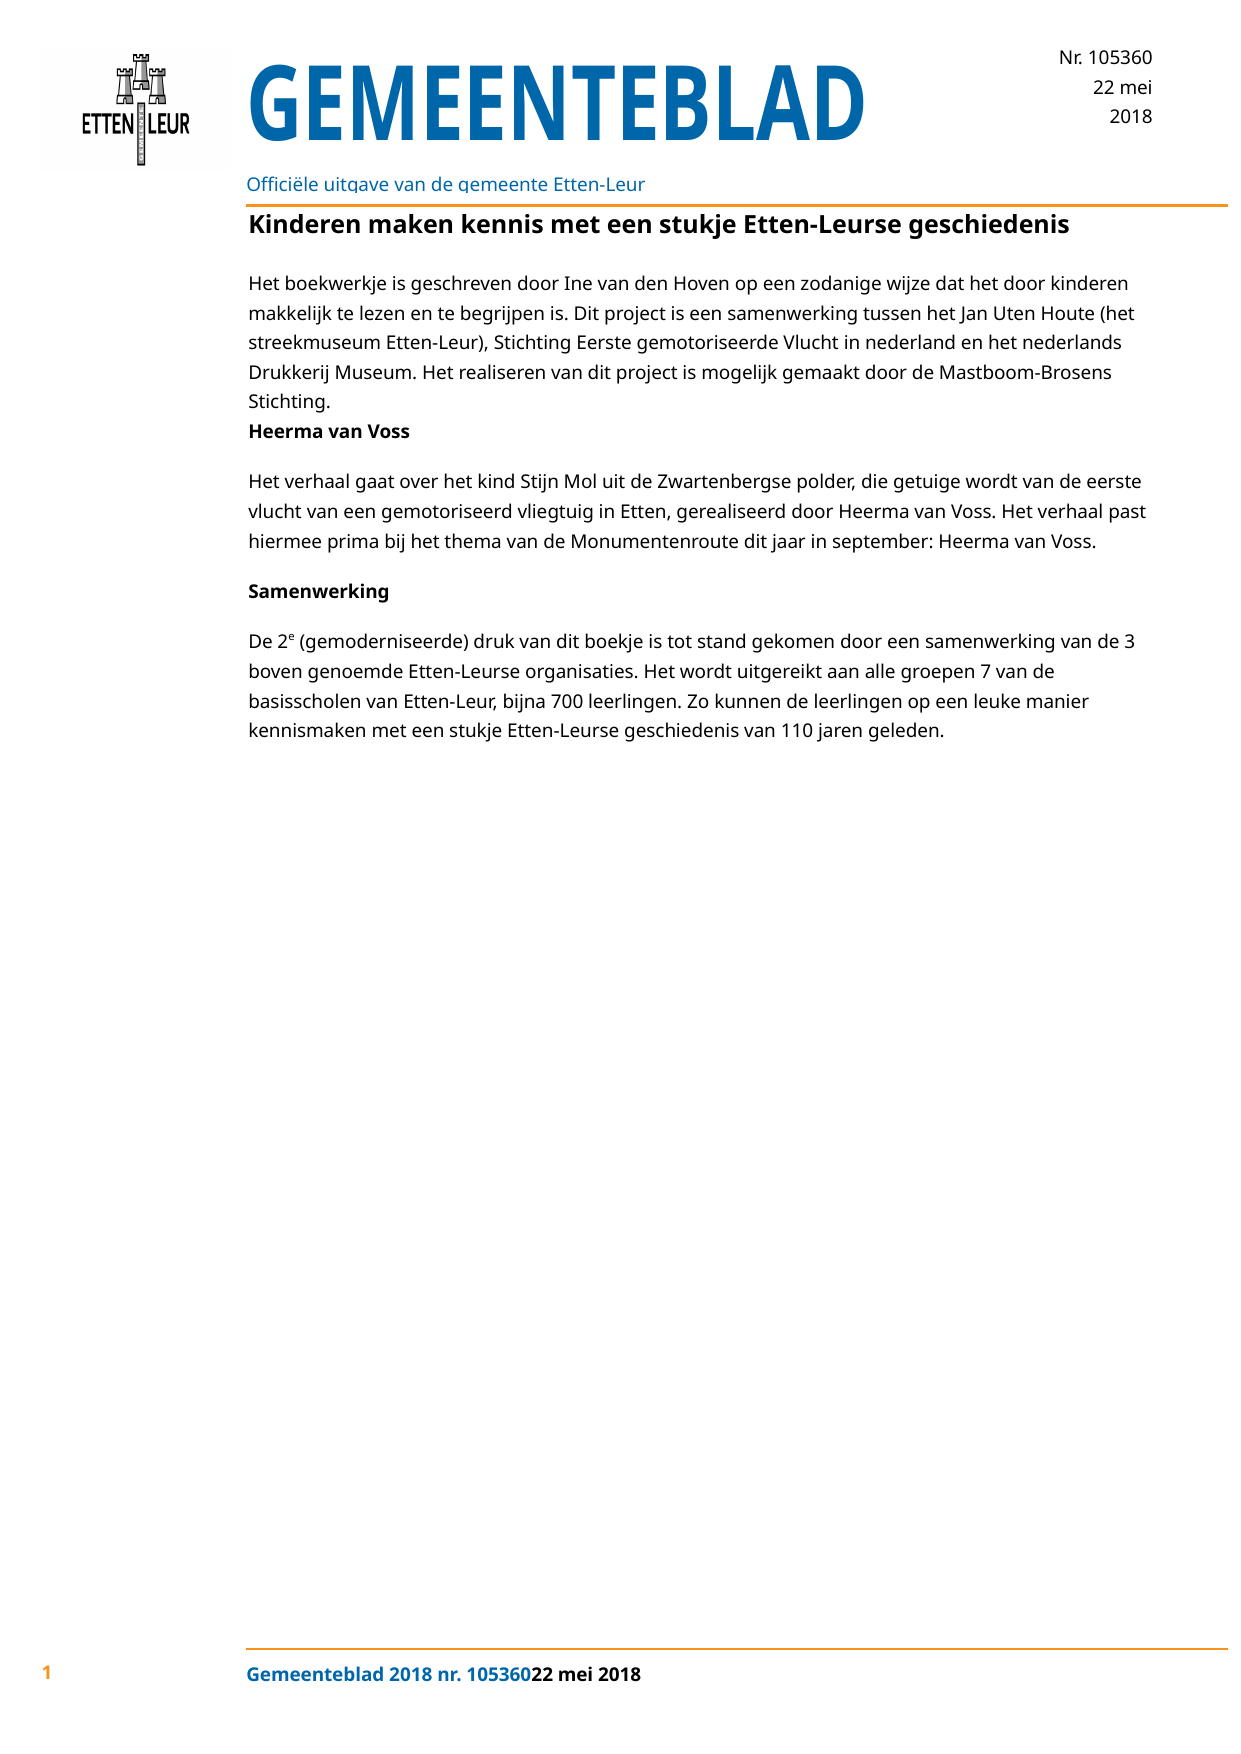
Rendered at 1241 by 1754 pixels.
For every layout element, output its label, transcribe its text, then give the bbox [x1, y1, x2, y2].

text Heerma van Voss [248, 418, 1152, 444]
text Het verhaal gaat over het kind Stijn Mol uit de Zwartenbergse polder, die getuige wordt van de eerste vlucht van een gemotoriseerd vliegtuig in Etten, gerealiseerd door Heerma van Voss. Het verhaal past hiermee prima bij het thema van de Monumentenroute dit jaar in september: Heerma van Voss. [248, 469, 1152, 553]
text Samenwerking [248, 578, 1152, 604]
picture [41, 47, 231, 172]
text De 2e (gemoderniseerde) druk van dit boekje is tot stand gekomen door een samenwerking van de 3 boven genoemde Etten-Leurse organisaties. Het wordt uitgereikt aan alle groepen 7 van de basisscholen van Etten-Leur, bijna 700 leerlingen. Zo kunnen de leerlingen op een leuke manier kennismaken met een stukje Etten-Leurse geschiedenis van 110 jaren geleden. [248, 629, 1152, 743]
text Kinderen maken kennis met een stukje Etten-Leurse geschiedenis [248, 207, 1152, 241]
text Het boekwerkje is geschreven door Ine van den Hoven op een zodanige wijze dat het door kinderen makkelijk te lezen en te begrijpen is. Dit project is een samenwerking tussen het Jan Uten Houte (het streekmuseum Etten-Leur), Stichting Eerste gemotoriseerde Vlucht in nederland en het nederlands Drukkerij Museum. Het realiseren van dit project is mogelijk gemaakt door de Mastboom-Brosens Stichting. [248, 270, 1152, 414]
